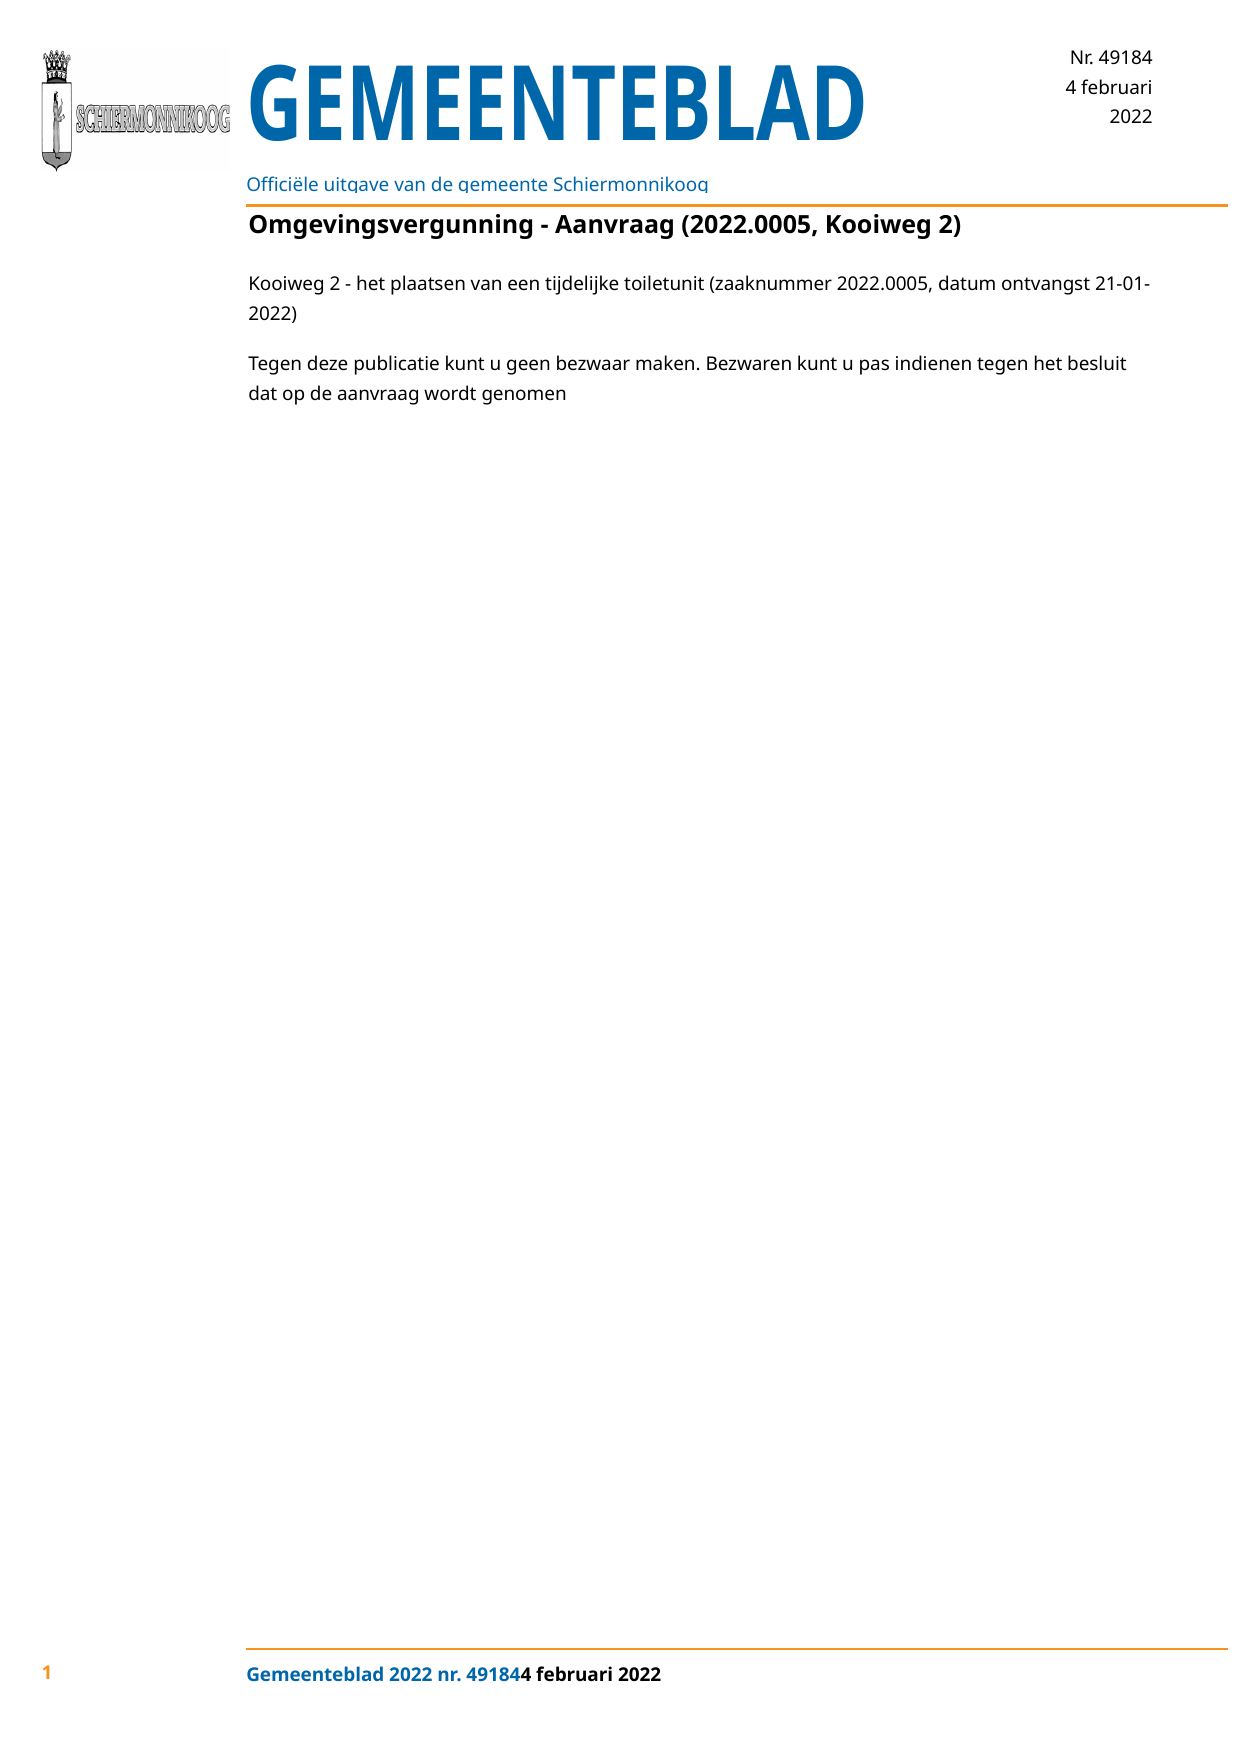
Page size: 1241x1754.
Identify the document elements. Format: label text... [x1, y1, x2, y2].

picture [41, 47, 231, 172]
text Omgevingsvergunning - Aanvraag (2022.0005, Kooiweg 2) [248, 207, 1152, 241]
text Tegen deze publicatie kunt u geen bezwaar maken. Bezwaren kunt u pas indienen tegen het besluit dat op de aanvraag wordt genomen [248, 350, 1152, 406]
text Kooiweg 2 - het plaatsen van een tijdelijke toiletunit (zaaknummer 2022.0005, datum ontvangst 21-01-2022) [248, 270, 1152, 326]
